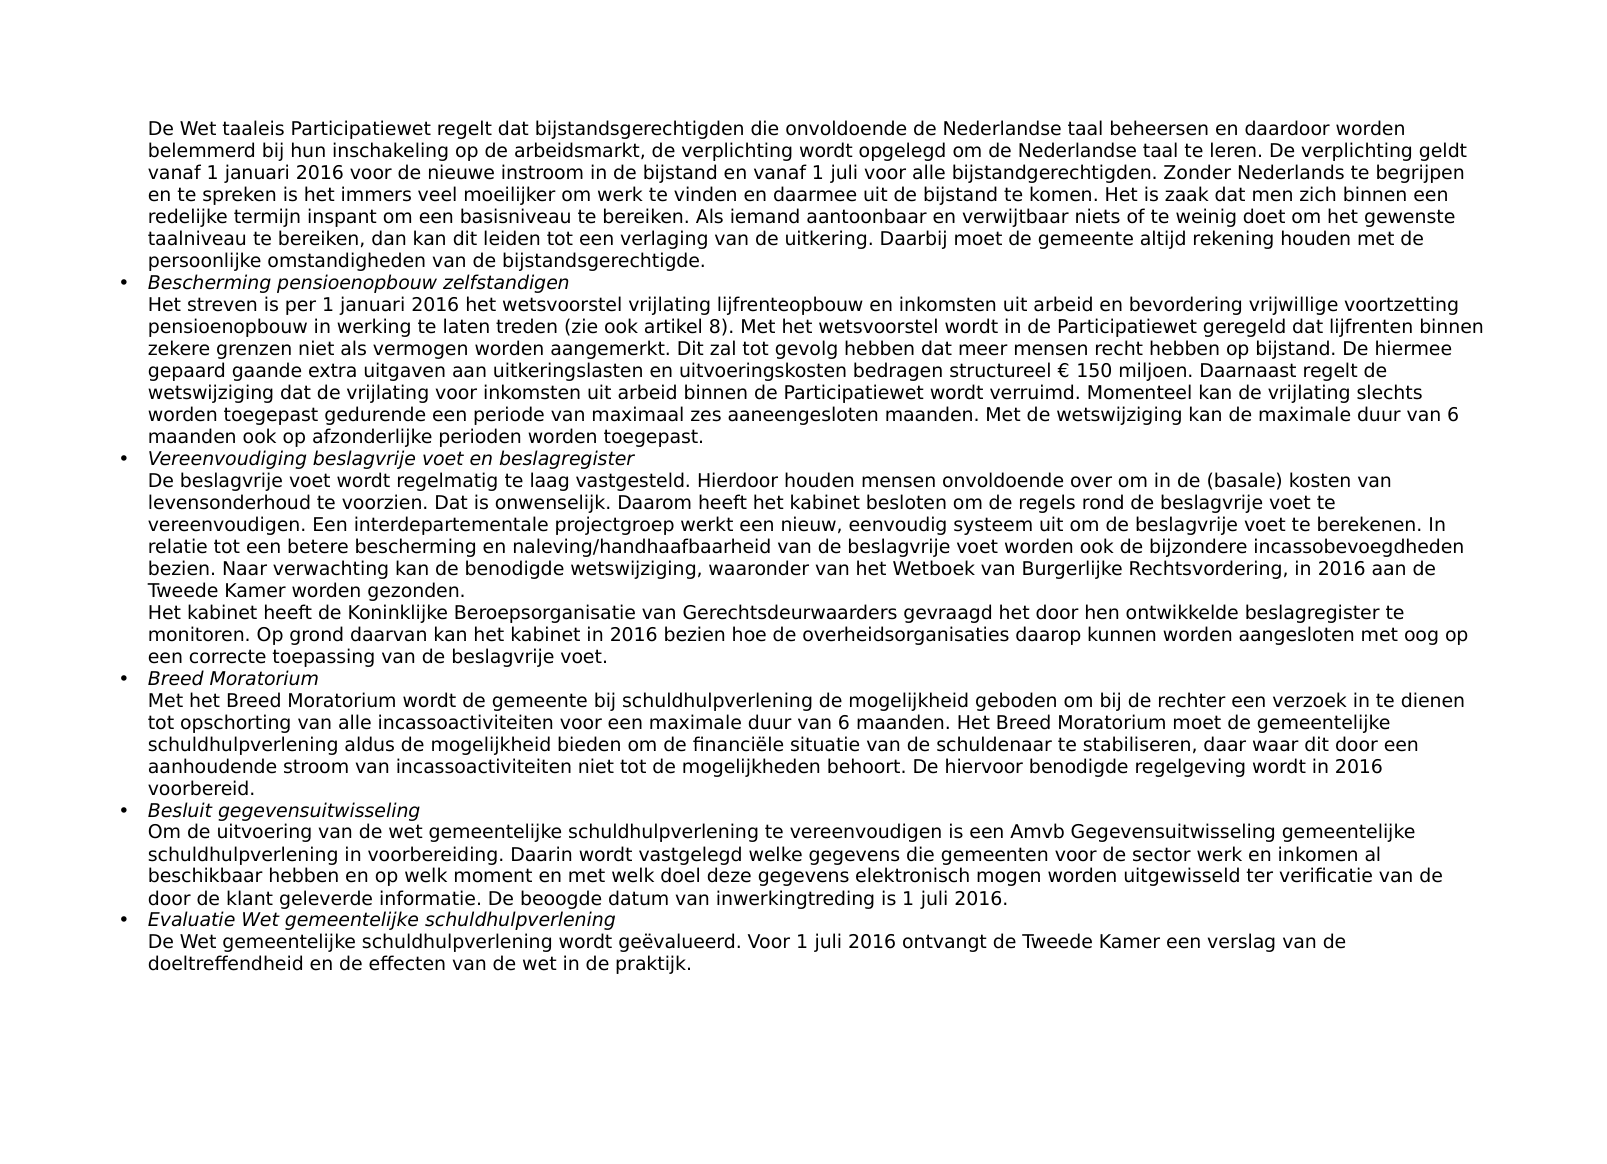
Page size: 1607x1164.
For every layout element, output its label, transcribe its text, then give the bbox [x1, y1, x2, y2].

text • Evaluatie Wet gemeentelijke schuldhulpverlening [118, 909, 1488, 931]
text • Besluit gegevensuitwisseling [118, 799, 1488, 821]
text Het streven is per 1 januari 2016 het wetsvoorstel vrijlating lijfrenteopbouw en inkomsten uit arbeid en bevordering vrijwillige voortzetting pensioenopbouw in werking te laten treden (zie ook artikel 8). Met het wetsvoorstel wordt in de Participatiewet geregeld dat lijfrenten binnen zekere grenzen niet als vermogen worden aangemerkt. Dit zal tot gevolg hebben dat meer mensen recht hebben op bijstand. De hiermee gepaard gaande extra uitgaven aan uitkeringslasten en uitvoeringskosten bedragen structureel € 150 miljoen. Daarnaast regelt de wetswijziging dat de vrijlating voor inkomsten uit arbeid binnen de Participatiewet wordt verruimd. Momenteel kan de vrijlating slechts worden toegepast gedurende een periode van maximaal zes aaneengesloten maanden. Met de wetswijziging kan de maximale duur van 6 maanden ook op afzonderlijke perioden worden toegepast. [148, 294, 1488, 448]
text De Wet gemeentelijke schuldhulpverlening wordt geëvalueerd. Voor 1 juli 2016 ontvangt de Tweede Kamer een verslag van de doeltreffendheid en de effecten van de wet in de praktijk. [148, 931, 1488, 975]
text De beslagvrije voet wordt regelmatig te laag vastgesteld. Hierdoor houden mensen onvoldoende over om in de (basale) kosten van levensonderhoud te voorzien. Dat is onwenselijk. Daarom heeft het kabinet besloten om de regels rond de beslagvrije voet te vereenvoudigen. Een interdepartementale projectgroep werkt een nieuw, eenvoudig systeem uit om de beslagvrije voet te berekenen. In relatie tot een betere bescherming en naleving/handhaafbaarheid van de beslagvrije voet worden ook de bijzondere incassobevoegdheden bezien. Naar verwachting kan de benodigde wetswijziging, waaronder van het Wetboek van Burgerlijke Rechtsvordering, in 2016 aan de Tweede Kamer worden gezonden. [148, 470, 1488, 602]
text • Breed Moratorium [118, 668, 1488, 689]
text • Bescherming pensioenopbouw zelfstandigen [118, 272, 1488, 294]
text De Wet taaleis Participatiewet regelt dat bijstandsgerechtigden die onvoldoende de Nederlandse taal beheersen en daardoor worden belemmerd bij hun inschakeling op de arbeidsmarkt, de verplichting wordt opgelegd om de Nederlandse taal te leren. De verplichting geldt vanaf 1 januari 2016 voor de nieuwe instroom in de bijstand en vanaf 1 juli voor alle bijstandgerechtigden. Zonder Nederlands te begrijpen en te spreken is het immers veel moeilijker om werk te vinden en daarmee uit de bijstand te komen. Het is zaak dat men zich binnen een redelijke termijn inspant om een basisniveau te bereiken. Als iemand aantoonbaar en verwijtbaar niets of te weinig doet om het gewenste taalniveau te bereiken, dan kan dit leiden tot een verlaging van de uitkering. Daarbij moet de gemeente altijd rekening houden met de persoonlijke omstandigheden van de bijstandsgerechtigde. [148, 118, 1488, 272]
text • Vereenvoudiging beslagvrije voet en beslagregister [118, 448, 1488, 470]
text Het kabinet heeft de Koninklijke Beroepsorganisatie van Gerechtsdeurwaarders gevraagd het door hen ontwikkelde beslagregister te monitoren. Op grond daarvan kan het kabinet in 2016 bezien hoe de overheidsorganisaties daarop kunnen worden aangesloten met oog op een correcte toepassing van de beslagvrije voet. [148, 602, 1488, 668]
text Om de uitvoering van de wet gemeentelijke schuldhulpverlening te vereenvoudigen is een Amvb Gegevensuitwisseling gemeentelijke schuldhulpverlening in voorbereiding. Daarin wordt vastgelegd welke gegevens die gemeenten voor de sector werk en inkomen al beschikbaar hebben en op welk moment en met welk doel deze gegevens elektronisch mogen worden uitgewisseld ter verificatie van de door de klant geleverde informatie. De beoogde datum van inwerkingtreding is 1 juli 2016. [148, 821, 1488, 909]
text Met het Breed Moratorium wordt de gemeente bij schuldhulpverlening de mogelijkheid geboden om bij de rechter een verzoek in te dienen tot opschorting van alle incassoactiviteiten voor een maximale duur van 6 maanden. Het Breed Moratorium moet de gemeentelijke schuldhulpverlening aldus de mogelijkheid bieden om de financiële situatie van de schuldenaar te stabiliseren, daar waar dit door een aanhoudende stroom van incassoactiviteiten niet tot de mogelijkheden behoort. De hiervoor benodigde regelgeving wordt in 2016 voorbereid. [148, 689, 1488, 799]
